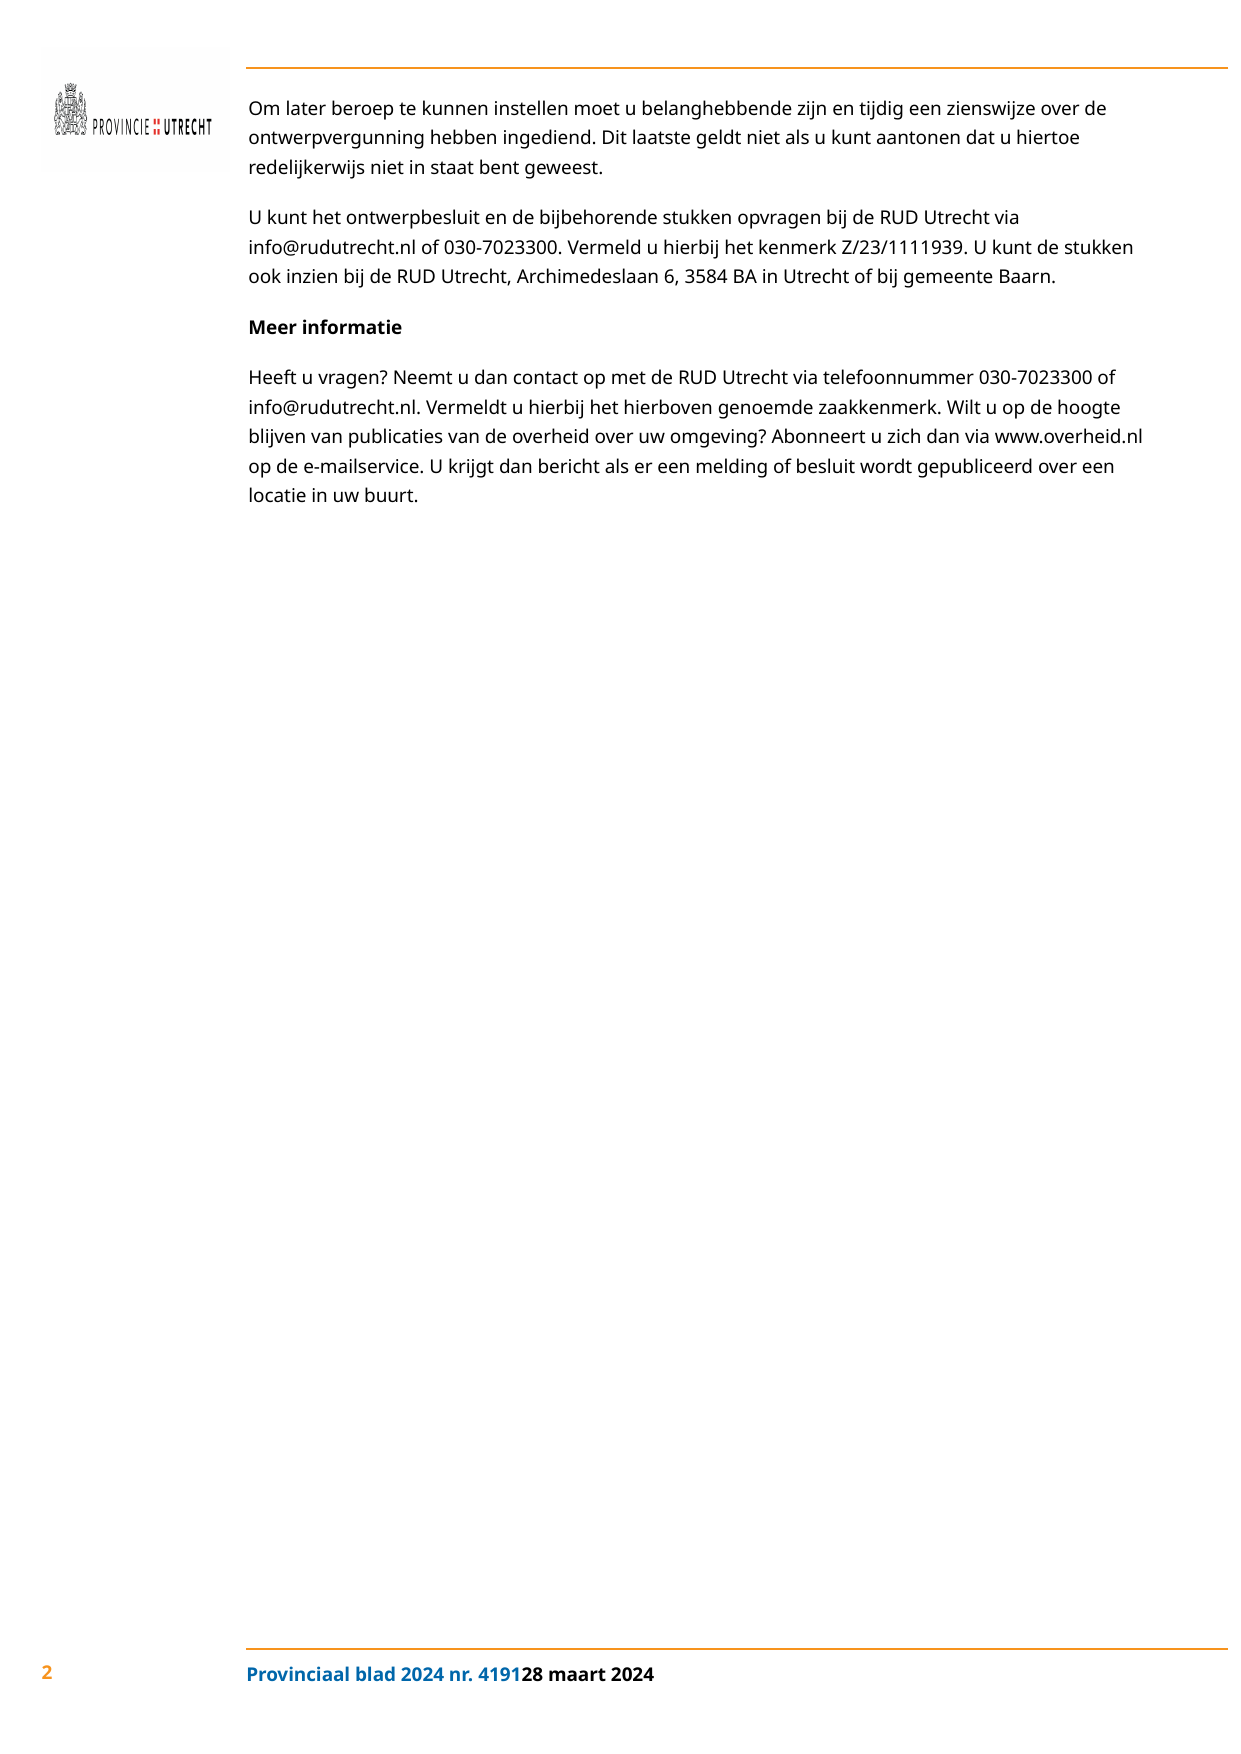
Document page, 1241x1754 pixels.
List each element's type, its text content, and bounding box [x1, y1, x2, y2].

text U kunt het ontwerpbesluit en de bijbehorende stukken opvragen bij de RUD Utrecht via info@rudutrecht.nl of 030-7023300. Vermeld u hierbij het kenmerk Z/23/1111939. U kunt de stukken ook inzien bij de RUD Utrecht, Archimedeslaan 6, 3584 BA in Utrecht of bij gemeente Baarn. [248, 204, 1152, 289]
picture [41, 47, 231, 172]
text Heeft u vragen? Neemt u dan contact op met de RUD Utrecht via telefoonnummer 030-7023300 of info@rudutrecht.nl. Vermeldt u hierbij het hierboven genoemde zaakkenmerk. Wilt u op de hoogte blijven van publicaties van de overheid over uw omgeving? Abonneert u zich dan via www.overheid.nl op de e-mailservice. U krijgt dan bericht als er een melding of besluit wordt gepubliceerd over een locatie in uw buurt. [248, 364, 1152, 508]
text Meer informatie [248, 314, 1152, 340]
text Om later beroep te kunnen instellen moet u belanghebbende zijn en tijdig een zienswijze over de ontwerpvergunning hebben ingediend. Dit laatste geldt niet als u kunt aantonen dat u hiertoe redelijkerwijs niet in staat bent geweest. [248, 95, 1152, 180]
